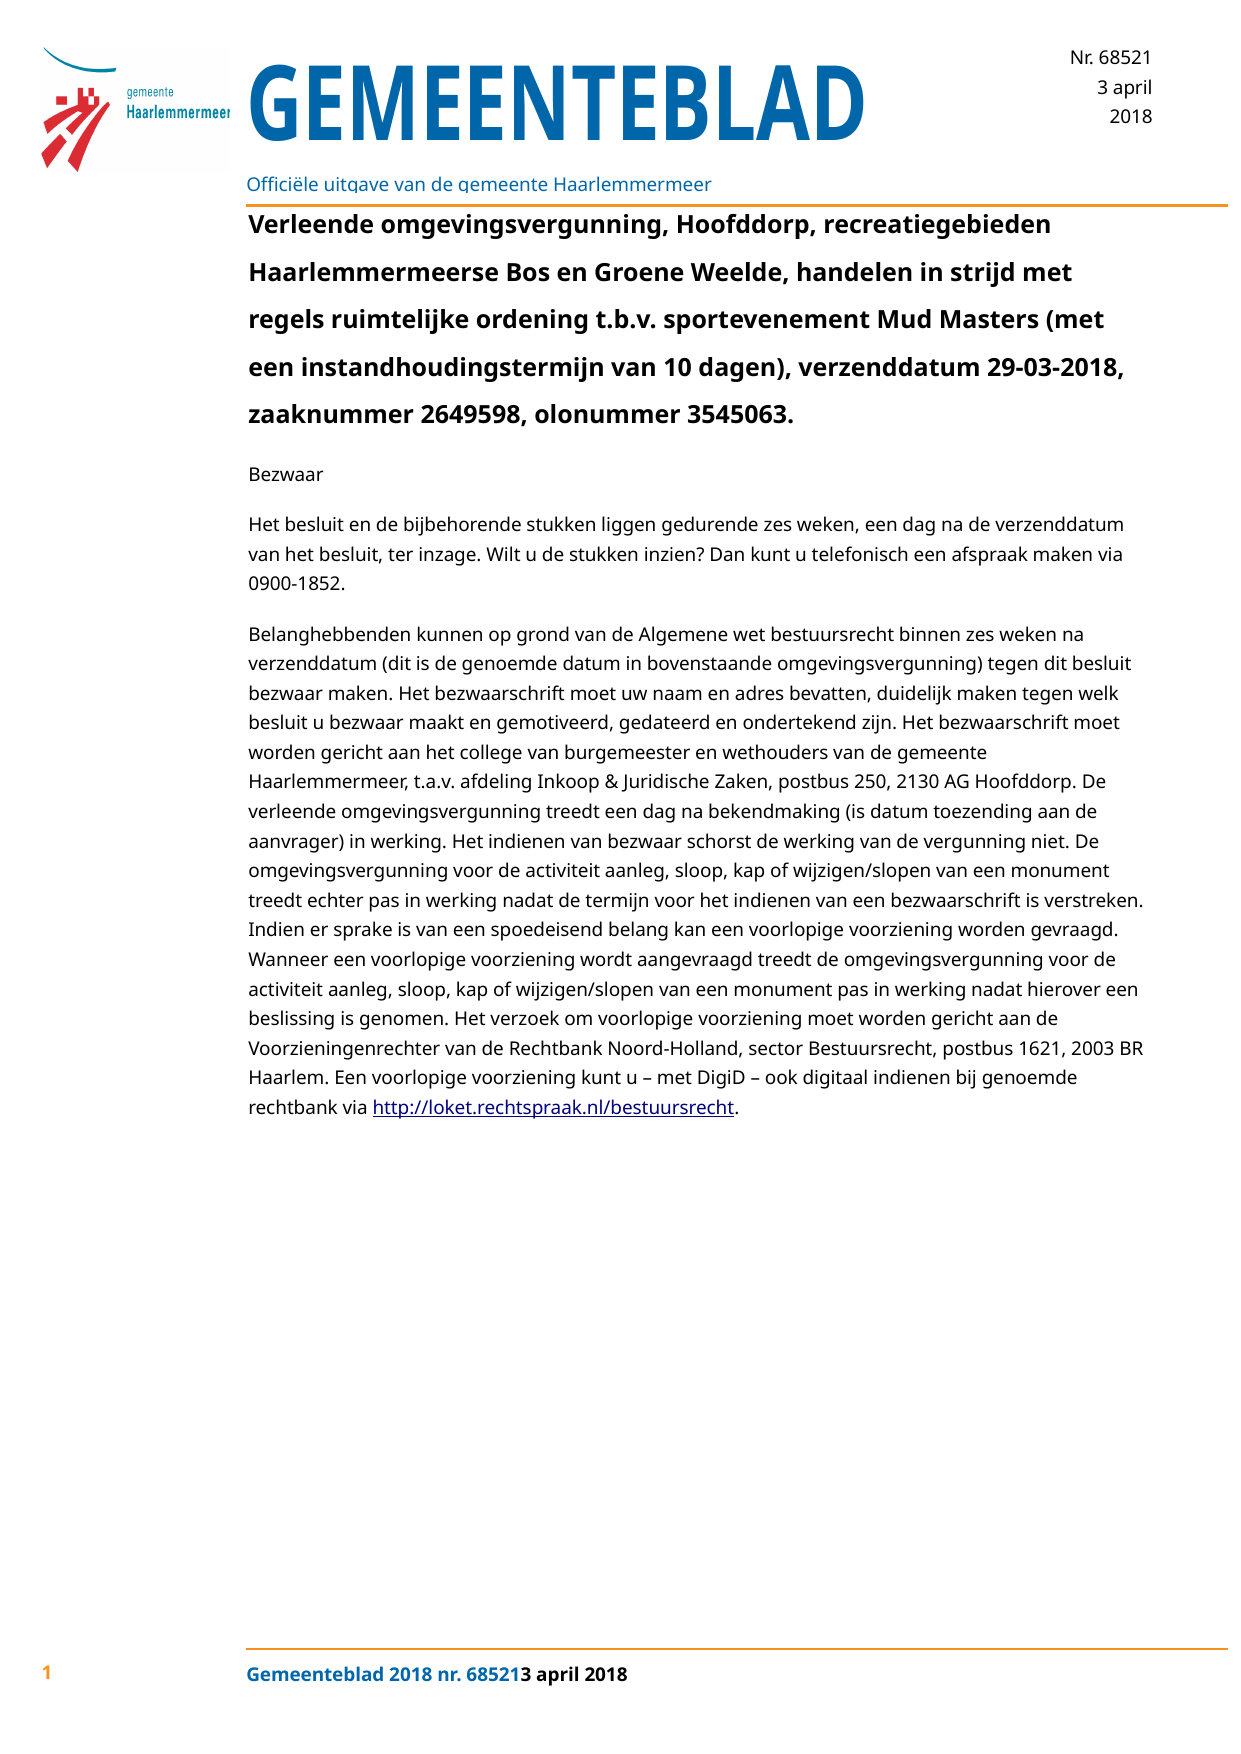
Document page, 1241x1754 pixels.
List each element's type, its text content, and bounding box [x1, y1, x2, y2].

picture [41, 47, 231, 172]
text Het besluit en de bijbehorende stukken liggen gedurende zes weken, een dag na de verzenddatum van het besluit, ter inzage. Wilt u de stukken inzien? Dan kunt u telefonisch een afspraak maken via 0900-1852. [248, 511, 1152, 596]
text Belanghebbenden kunnen op grond van de Algemene wet bestuursrecht binnen zes weken na verzenddatum (dit is de genoemde datum in bovenstaande omgevingsvergunning) tegen dit besluit bezwaar maken. Het bezwaarschrift moet uw naam en adres bevatten, duidelijk maken tegen welk besluit u bezwaar maakt en gemotiveerd, gedateerd en ondertekend zijn. Het bezwaarschrift moet worden gericht aan het college van burgemeester en wethouders van de gemeente Haarlemmermeer, t.a.v. afdeling Inkoop & Juridische Zaken, postbus 250, 2130 AG Hoofddorp. De verleende omgevingsvergunning treedt een dag na bekendmaking (is datum toezending aan de aanvrager) in werking. Het indienen van bezwaar schorst de werking van de vergunning niet. De omgevingsvergunning voor de activiteit aanleg, sloop, kap of wijzigen/slopen van een monument treedt echter pas in werking nadat de termijn voor het indienen van een bezwaarschrift is verstreken. Indien er sprake is van een spoedeisend belang kan een voorlopige voorziening worden gevraagd. Wanneer een voorlopige voorziening wordt aangevraagd treedt de omgevingsvergunning voor de activiteit aanleg, sloop, kap of wijzigen/slopen van een monument pas in werking nadat hierover een beslissing is genomen. Het verzoek om voorlopige voorziening moet worden gericht aan de Voorzieningenrechter van de Rechtbank Noord-Holland, sector Bestuursrecht, postbus 1621, 2003 BR Haarlem. Een voorlopige voorziening kunt u – met DigiD – ook digitaal indienen bij genoemde rechtbank via http://loket.rechtspraak.nl/bestuursrecht. [248, 621, 1152, 1120]
text Verleende omgevingsvergunning, Hoofddorp, recreatiegebieden Haarlemmermeerse Bos en Groene Weelde, handelen in strijd met regels ruimtelijke ordening t.b.v. sportevenement Mud Masters (met een instandhoudingstermijn van 10 dagen), verzenddatum 29-03-2018, zaaknummer 2649598, olonummer 3545063. [248, 207, 1152, 431]
text Bezwaar [248, 461, 1152, 486]
